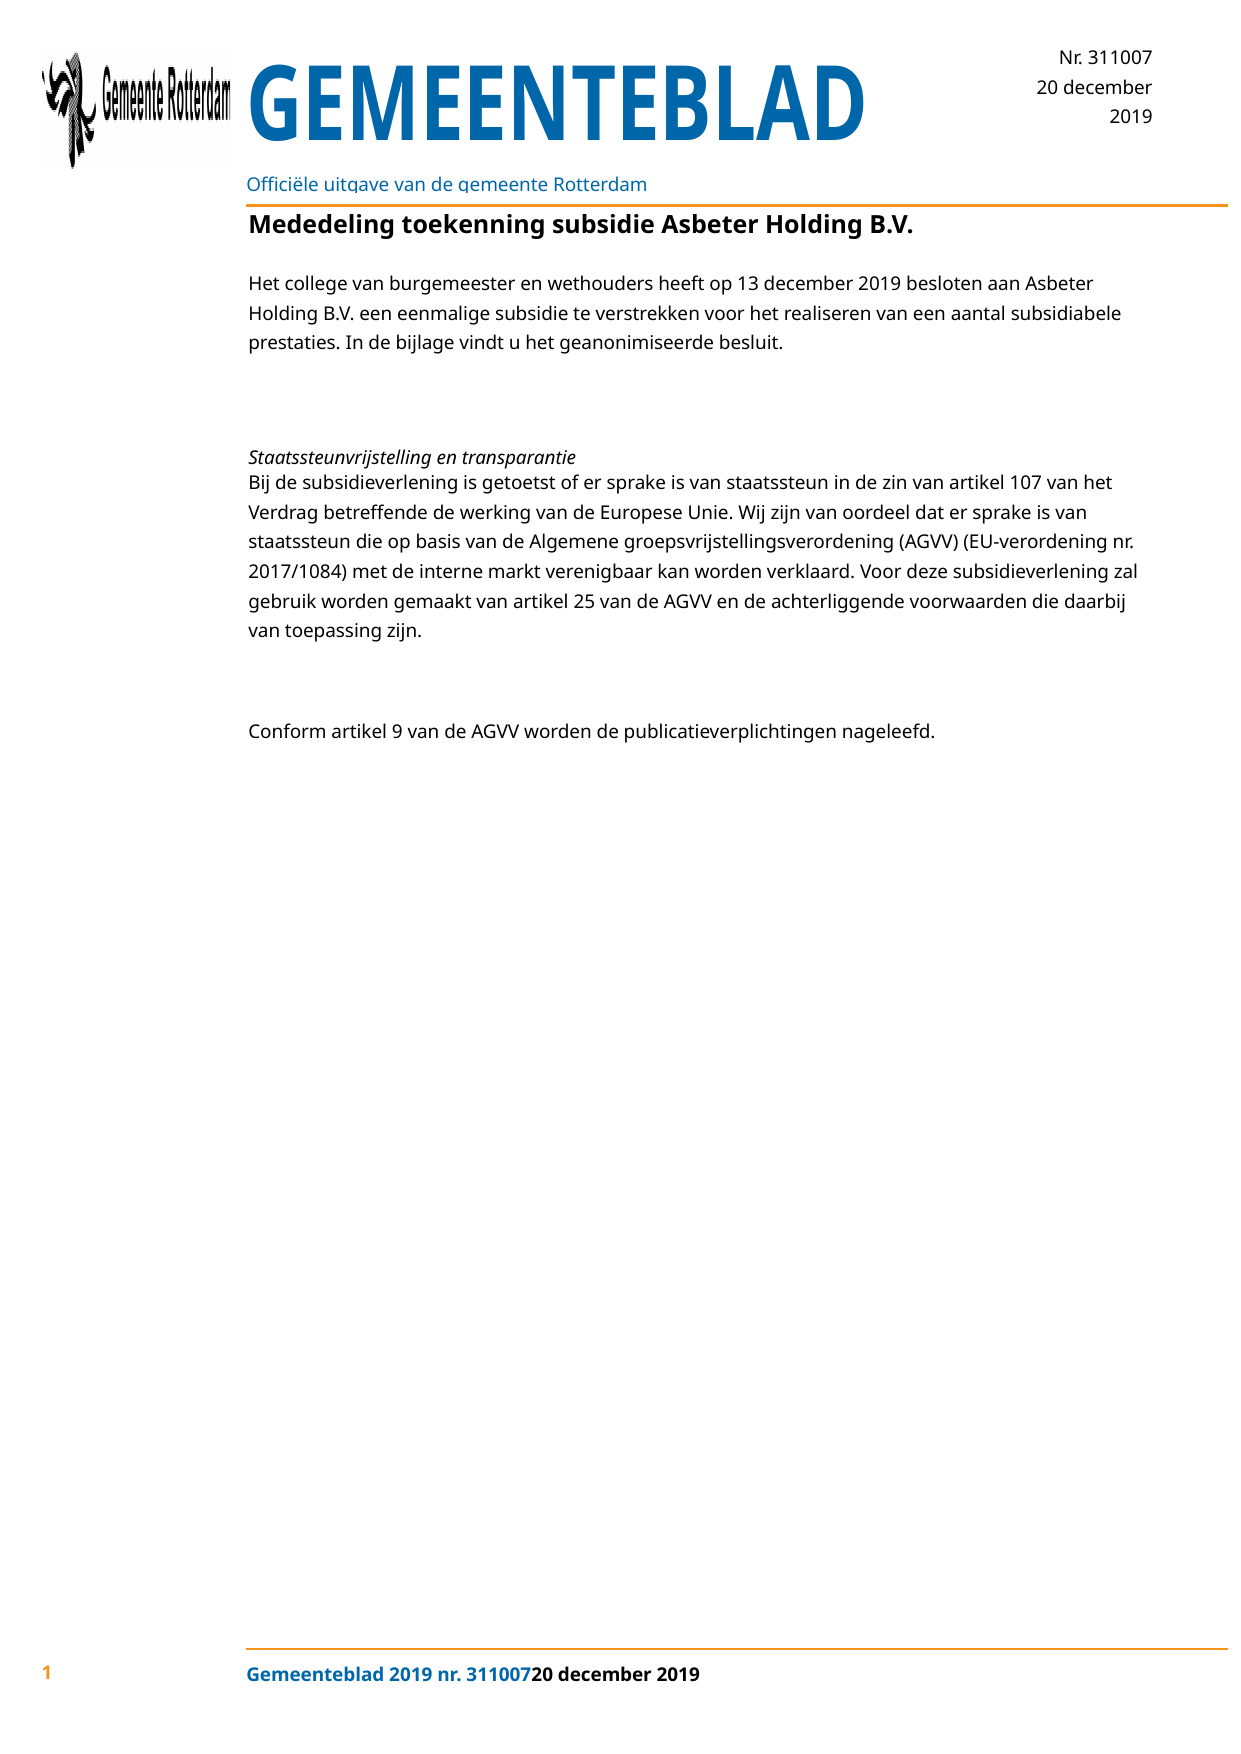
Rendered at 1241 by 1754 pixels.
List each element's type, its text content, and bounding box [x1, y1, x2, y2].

text Conform artikel 9 van de AGVV worden de publicatieverplichtingen nageleefd. [248, 718, 1152, 744]
picture [41, 47, 231, 172]
text Staatssteunvrijstelling en transparantie [248, 444, 1152, 469]
text Bij de subsidieverlening is getoetst of er sprake is van staatssteun in de zin van artikel 107 van het Verdrag betreffende de werking van de Europese Unie. Wij zijn van oordeel dat er sprake is van staatssteun die op basis van de Algemene groepsvrijstellingsverordening (AGVV) (EU-verordening nr. 2017/1084) met de interne markt verenigbaar kan worden verklaard. Voor deze subsidieverlening zal gebruik worden gemaakt van artikel 25 van de AGVV en de achterliggende voorwaarden die daarbij van toepassing zijn. [248, 469, 1152, 643]
text Het college van burgemeester en wethouders heeft op 13 december 2019 besloten aan Asbeter Holding B.V. een eenmalige subsidie te verstrekken voor het realiseren van een aantal subsidiabele prestaties. In de bijlage vindt u het geanonimiseerde besluit. [248, 270, 1152, 355]
text Mededeling toekenning subsidie Asbeter Holding B.V. [248, 207, 1152, 241]
